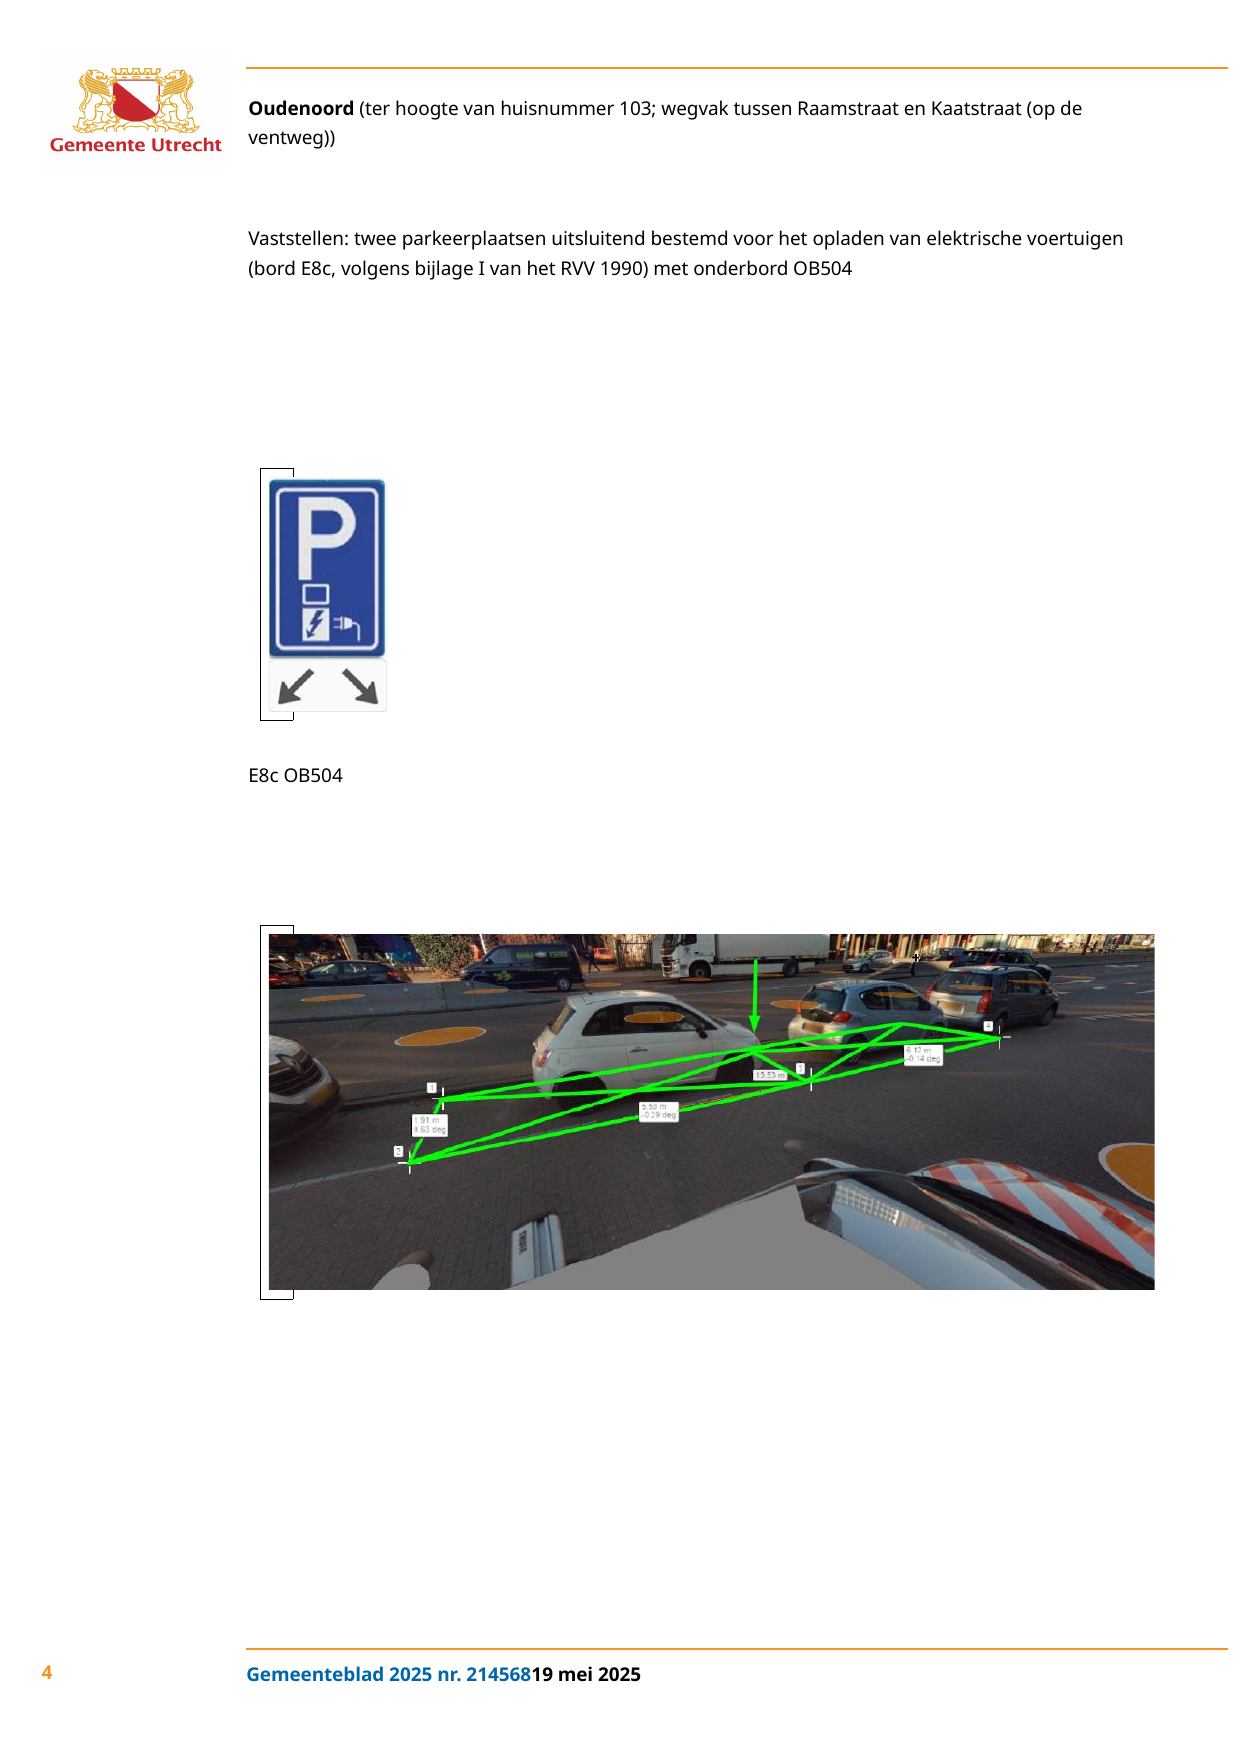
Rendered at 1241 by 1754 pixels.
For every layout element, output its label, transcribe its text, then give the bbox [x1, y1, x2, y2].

picture [268, 477, 387, 712]
text Oudenoord (ter hoogte van huisnummer 103; wegvak tussen Raamstraat en Kaatstraat (op de ventweg)) [248, 95, 1152, 150]
picture [268, 934, 1155, 1290]
text Vaststellen: twee parkeerplaatsen uitsluitend bestemd voor het opladen van elektrische voertuigen (bord E8c, volgens bijlage I van het RVV 1990) met onderbord OB504 [248, 225, 1152, 281]
picture [41, 47, 231, 172]
text E8c OB504 [248, 762, 1152, 788]
